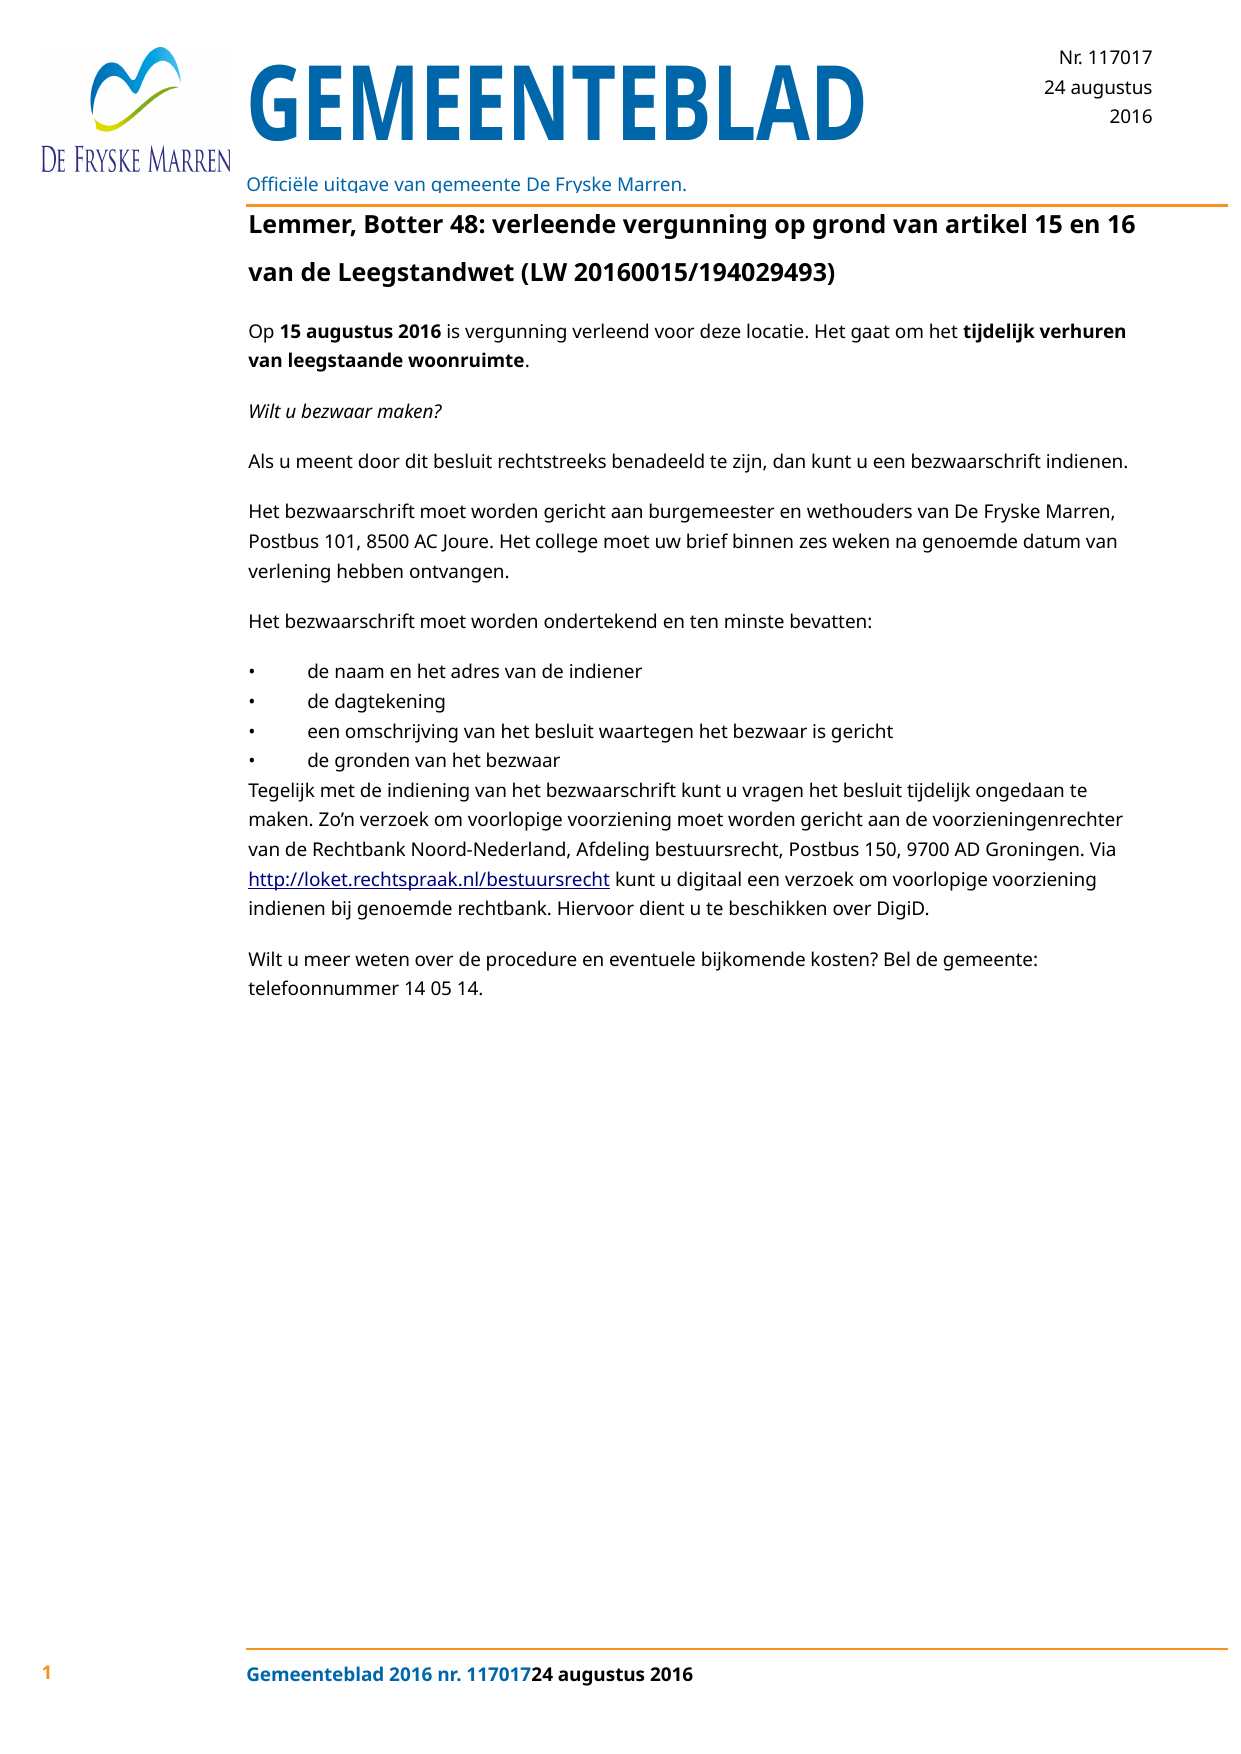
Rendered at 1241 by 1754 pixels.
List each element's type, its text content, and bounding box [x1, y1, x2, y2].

text Als u meent door dit besluit rechtstreeks benadeeld te zijn, dan kunt u een bezwaarschrift indienen. [248, 448, 1152, 474]
list de dagtekening [248, 688, 1152, 714]
list de gronden van het bezwaar [248, 747, 1152, 773]
text Wilt u bezwaar maken? [248, 398, 1152, 424]
text Tegelijk met de indiening van het bezwaarschrift kunt u vragen het besluit tijdelijk ongedaan te maken. Zo’n verzoek om voorlopige voorziening moet worden gericht aan de voorzieningenrechter van de Rechtbank Noord-Nederland, Afdeling bestuursrecht, Postbus 150, 9700 AD Groningen. Via http://loket.rechtspraak.nl/bestuursrecht kunt u digitaal een verzoek om voorlopige voorziening indienen bij genoemde rechtbank. Hiervoor dient u te beschikken over DigiD. [248, 777, 1152, 921]
list de naam en het adres van de indiener [248, 659, 1152, 684]
text Lemmer, Botter 48: verleende vergunning op grond van artikel 15 en 16 van de Leegstandwet (LW 20160015/194029493) [248, 207, 1152, 288]
list een omschrijving van het besluit waartegen het bezwaar is gericht [248, 718, 1152, 744]
text Het bezwaarschrift moet worden ondertekend en ten minste bevatten: [248, 608, 1152, 634]
text Op 15 augustus 2016 is vergunning verleend voor deze locatie. Het gaat om het tijdelijk verhuren van leegstaande woonruimte. [248, 318, 1152, 373]
picture [41, 47, 231, 172]
text Wilt u meer weten over de procedure en eventuele bijkomende kosten? Bel de gemeente: telefoonnummer 14 05 14. [248, 946, 1152, 1001]
text Het bezwaarschrift moet worden gericht aan burgemeester en wethouders van De Fryske Marren, Postbus 101, 8500 AC Joure. Het college moet uw brief binnen zes weken na genoemde datum van verlening hebben ontvangen. [248, 499, 1152, 584]
